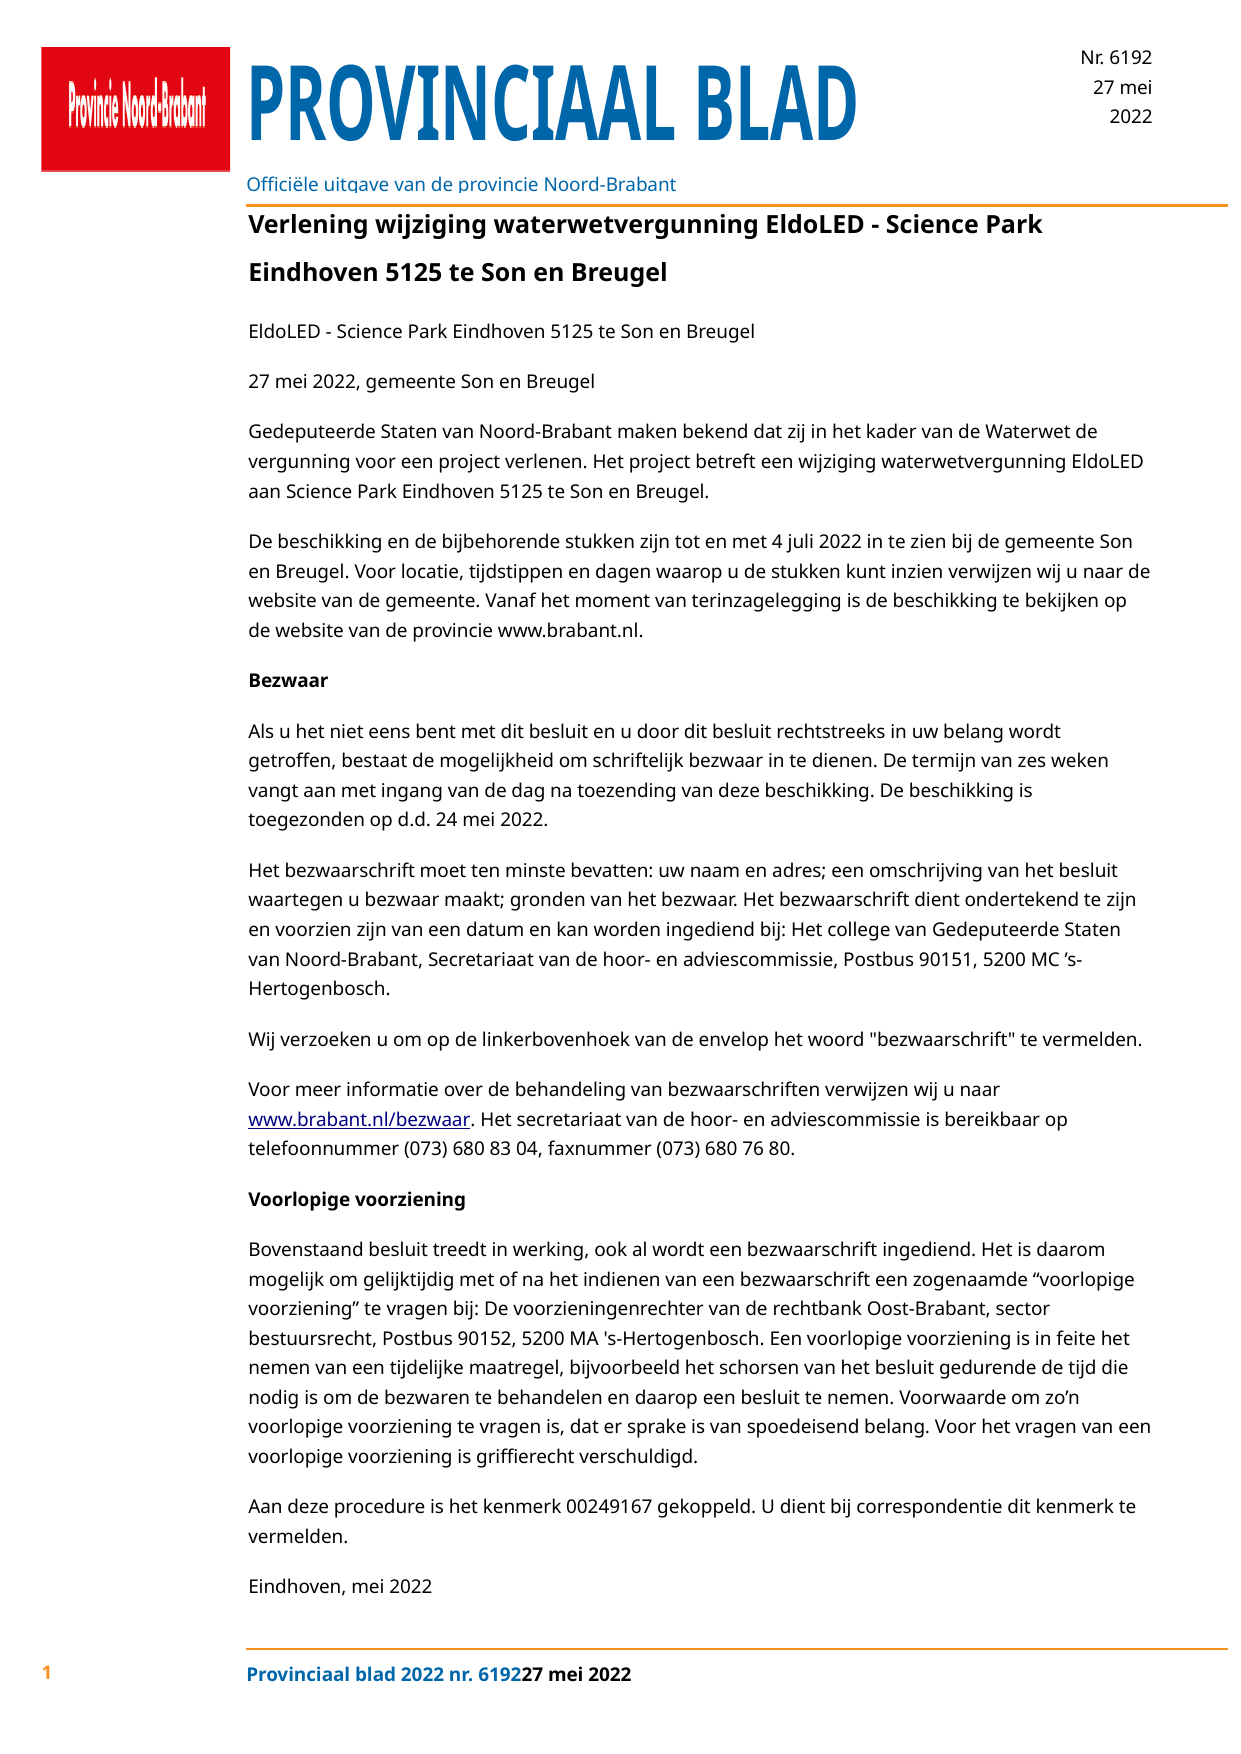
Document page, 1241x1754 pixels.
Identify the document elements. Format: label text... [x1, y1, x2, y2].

text Bovenstaand besluit treedt in werking, ook al wordt een bezwaarschrift ingediend. Het is daarom mogelijk om gelijktijdig met of na het indienen van een bezwaarschrift een zogenaamde “voorlopige voorziening” te vragen bij: De voorzieningenrechter van de rechtbank Oost-Brabant, sector bestuursrecht, Postbus 90152, 5200 MA 's-Hertogenbosch. Een voorlopige voorziening is in feite het nemen van een tijdelijke maatregel, bijvoorbeeld het schorsen van het besluit gedurende de tijd die nodig is om de bezwaren te behandelen en daarop een besluit te nemen. Voorwaarde om zo’n voorlopige voorziening te vragen is, dat er sprake is van spoedeisend belang. Voor het vragen van een voorlopige voorziening is griffierecht verschuldigd. [248, 1236, 1152, 1469]
text Voor meer informatie over de behandeling van bezwaarschriften verwijzen wij u naar www.brabant.nl/bezwaar. Het secretariaat van de hoor- en adviescommissie is bereikbaar op telefoonnummer (073) 680 83 04, faxnummer (073) 680 76 80. [248, 1076, 1152, 1161]
text Het bezwaarschrift moet ten minste bevatten: uw naam en adres; een omschrijving van het besluit waartegen u bezwaar maakt; gronden van het bezwaar. Het bezwaarschrift dient ondertekend te zijn en voorzien zijn van een datum en kan worden ingediend bij: Het college van Gedeputeerde Staten van Noord-Brabant, Secretariaat van de hoor- en adviescommissie, Postbus 90151, 5200 MC ’s-Hertogenbosch. [248, 857, 1152, 1001]
text Bezwaar [248, 667, 1152, 693]
text Als u het niet eens bent met dit besluit en u door dit besluit rechtstreeks in uw belang wordt getroffen, bestaat de mogelijkheid om schriftelijk bezwaar in te dienen. De termijn van zes weken vangt aan met ingang van de dag na toezending van deze beschikking. De beschikking is toegezonden op d.d. 24 mei 2022. [248, 718, 1152, 832]
text Gedeputeerde Staten van Noord-Brabant maken bekend dat zij in het kader van de Waterwet de vergunning voor een project verlenen. Het project betreft een wijziging waterwetvergunning EldoLED aan Science Park Eindhoven 5125 te Son en Breugel. [248, 419, 1152, 504]
text Eindhoven, mei 2022 [248, 1574, 1152, 1599]
text 27 mei 2022, gemeente Son en Breugel [248, 368, 1152, 394]
text Aan deze procedure is het kenmerk 00249167 gekoppeld. U dient bij correspondentie dit kenmerk te vermelden. [248, 1494, 1152, 1549]
text EldoLED - Science Park Eindhoven 5125 te Son en Breugel [248, 318, 1152, 344]
picture [41, 47, 231, 172]
text De beschikking en de bijbehorende stukken zijn tot en met 4 juli 2022 in te zien bij de gemeente Son en Breugel. Voor locatie, tijdstippen en dagen waarop u de stukken kunt inzien verwijzen wij u naar de website van de gemeente. Vanaf het moment van terinzagelegging is de beschikking te bekijken op de website van de provincie www.brabant.nl. [248, 528, 1152, 643]
text Voorlopige voorziening [248, 1186, 1152, 1212]
text Wij verzoeken u om op de linkerbovenhoek van de envelop het woord "bezwaarschrift" te vermelden. [248, 1026, 1152, 1052]
text Verlening wijziging waterwetvergunning EldoLED - Science Park Eindhoven 5125 te Son en Breugel [248, 207, 1152, 288]
